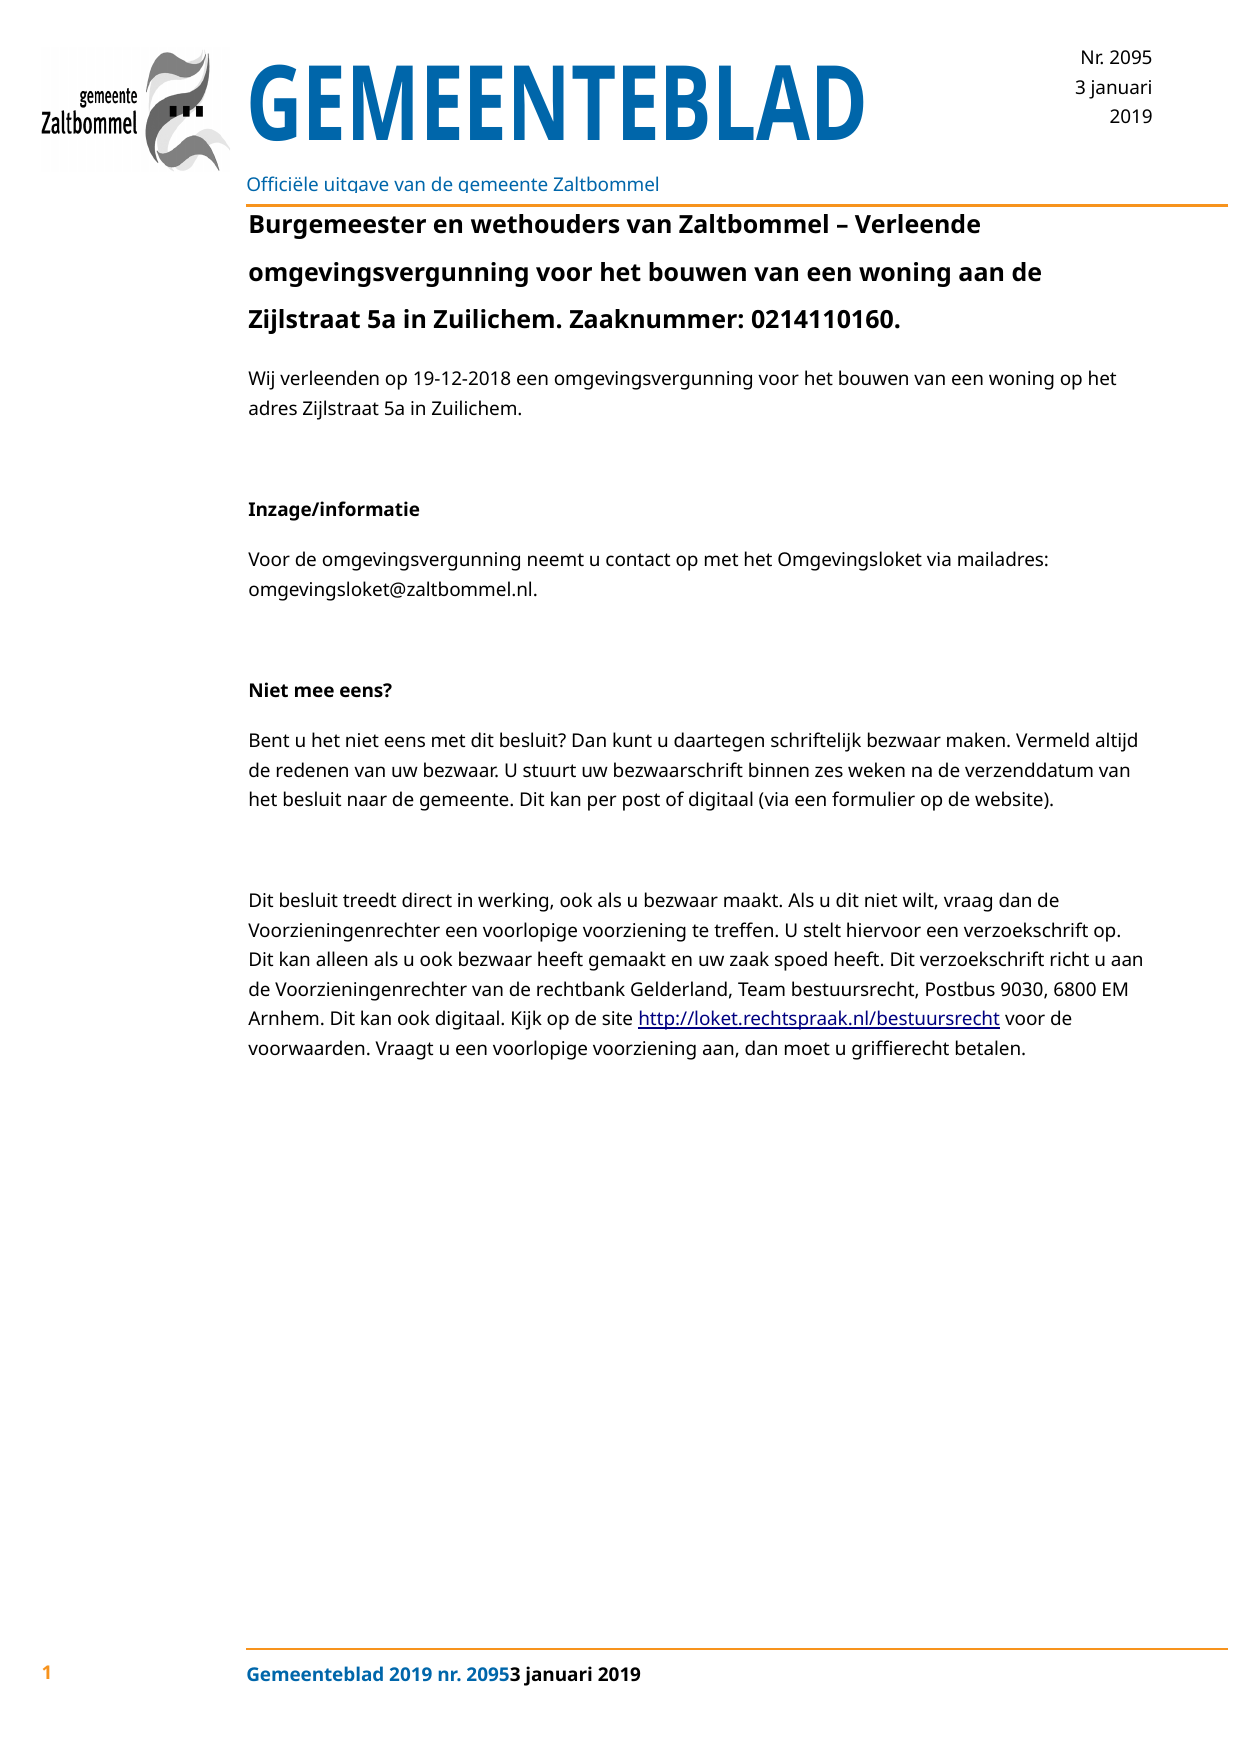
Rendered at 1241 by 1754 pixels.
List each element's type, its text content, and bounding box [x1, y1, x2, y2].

text Burgemeester en wethouders van Zaltbommel – Verleende omgevingsvergunning voor het bouwen van een woning aan de Zijlstraat 5a in Zuilichem. Zaaknummer: 0214110160. [248, 207, 1152, 336]
picture [41, 47, 231, 172]
text Inzage/informatie [248, 496, 1152, 522]
text Niet mee eens? [248, 677, 1152, 702]
text Dit besluit treedt direct in werking, ook als u bezwaar maakt. Als u dit niet wilt, vraag dan de Voorzieningenrechter een voorlopige voorziening te treffen. U stelt hiervoor een verzoekschrift op. Dit kan alleen als u ook bezwaar heeft gemaakt en uw zaak spoed heeft. Dit verzoekschrift richt u aan de Voorzieningenrechter van de rechtbank Gelderland, Team bestuursrecht, Postbus 9030, 6800 EM Arnhem. Dit kan ook digitaal. Kijk op de site http://loket.rechtspraak.nl/bestuursrecht voor de voorwaarden. Vraagt u een voorlopige voorziening aan, dan moet u griffierecht betalen. [248, 887, 1152, 1061]
text Voor de omgevingsvergunning neemt u contact op met het Omgevingsloket via mailadres: omgevingsloket@zaltbommel.nl. [248, 546, 1152, 602]
text Wij verleenden op 19-12-2018 een omgevingsvergunning voor het bouwen van een woning op het adres Zijlstraat 5a in Zuilichem. [248, 366, 1152, 421]
text Bent u het niet eens met dit besluit? Dan kunt u daartegen schriftelijk bezwaar maken. Vermeld altijd de redenen van uw bezwaar. U stuurt uw bezwaarschrift binnen zes weken na de verzenddatum van het besluit naar de gemeente. Dit kan per post of digitaal (via een formulier op de website). [248, 727, 1152, 812]
